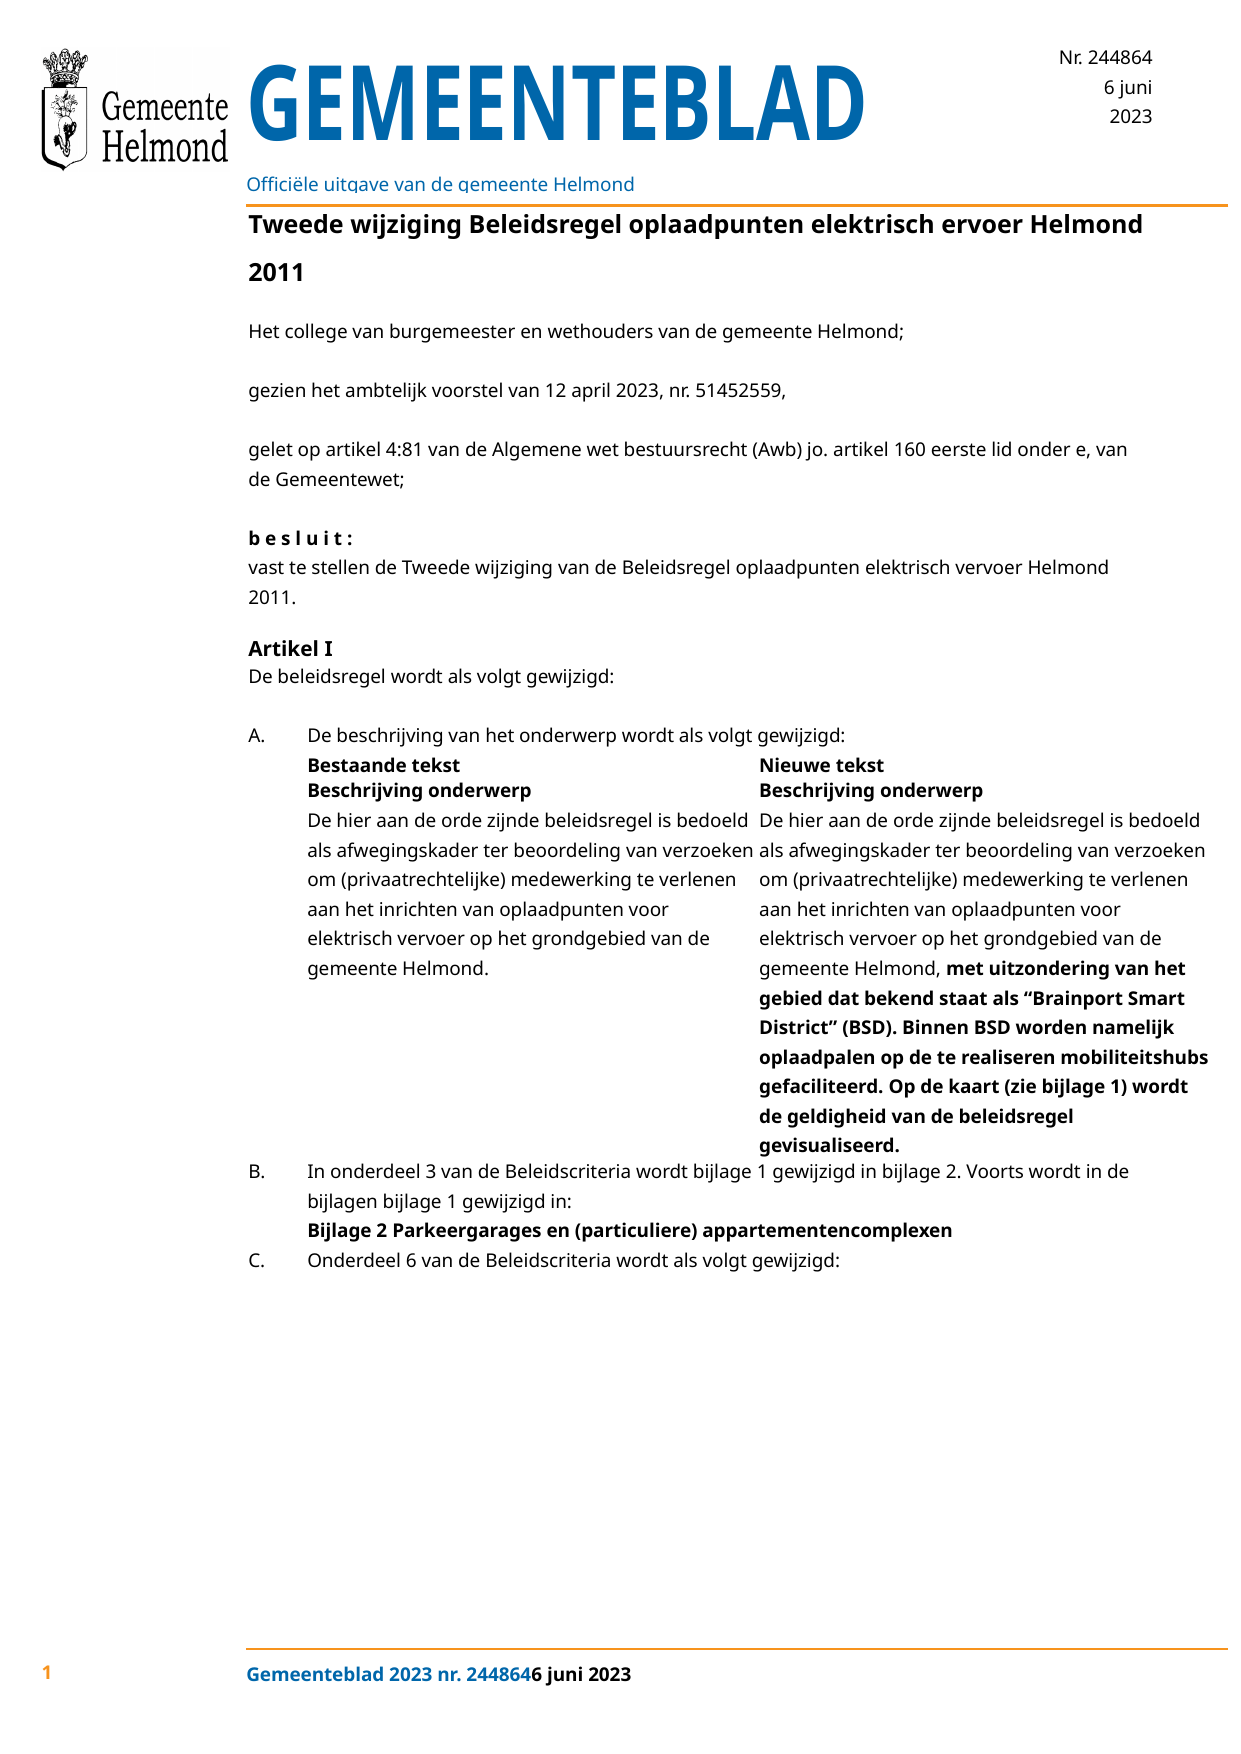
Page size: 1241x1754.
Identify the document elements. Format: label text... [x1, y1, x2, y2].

text b e s l u i t : [248, 525, 1152, 551]
text De beleidsregel wordt als volgt gewijzigd: [248, 663, 1152, 689]
table_header Bestaande tekst [307, 752, 759, 778]
table_header Nieuwe tekst [759, 752, 1211, 778]
list Bijlage 2 Parkeergarages en (particuliere) appartementencomplexen [248, 1218, 1152, 1243]
text Artikel I [248, 634, 1152, 663]
table_cell Beschrijving onderwerp De hier aan de orde zijnde beleidsregel is bedoeld als afwegingskader ter beoordeling van verzoeken om (privaatrechtelijke) medewerking te verlenen aan het inrichten van oplaadpunten voor elektrisch vervoer op het grondgebied van de gemeente Helmond. [307, 778, 759, 1158]
list In onderdeel 3 van de Beleidscriteria wordt bijlage 1 gewijzigd in bijlage 2. Voorts wordt in de bijlagen bijlage 1 gewijzigd in: [248, 1158, 1152, 1214]
table_cell Beschrijving onderwerp De hier aan de orde zijnde beleidsregel is bedoeld als afwegingskader ter beoordeling van verzoeken om (privaatrechtelijke) medewerking te verlenen aan het inrichten van oplaadpunten voor elektrisch vervoer op het grondgebied van de gemeente Helmond, met uitzondering van het gebied dat bekend staat als “Brainport Smart District” (BSD). Binnen BSD worden namelijk oplaadpalen op de te realiseren mobiliteitshubs gefaciliteerd. Op de kaart (zie bijlage 1) wordt de geldigheid van de beleidsregel gevisualiseerd. [759, 778, 1211, 1158]
text gelet op artikel 4:81 van de Algemene wet bestuursrecht (Awb) jo. artikel 160 eerste lid onder e, van de Gemeentewet; [248, 436, 1152, 492]
text Tweede wijziging Beleidsregel oplaadpunten elektrisch ervoer Helmond 2011 [248, 207, 1152, 288]
text Het college van burgemeester en wethouders van de gemeente Helmond; [248, 318, 1152, 344]
text gezien het ambtelijk voorstel van 12 april 2023, nr. 51452559, [248, 377, 1152, 403]
list Onderdeel 6 van de Beleidscriteria wordt als volgt gewijzigd: [248, 1247, 1152, 1273]
text vast te stellen de Tweede wijziging van de Beleidsregel oplaadpunten elektrisch vervoer Helmond 2011. [248, 554, 1152, 610]
picture [41, 47, 231, 172]
list De beschrijving van het onderwerp wordt als volgt gewijzigd: [248, 722, 1152, 748]
